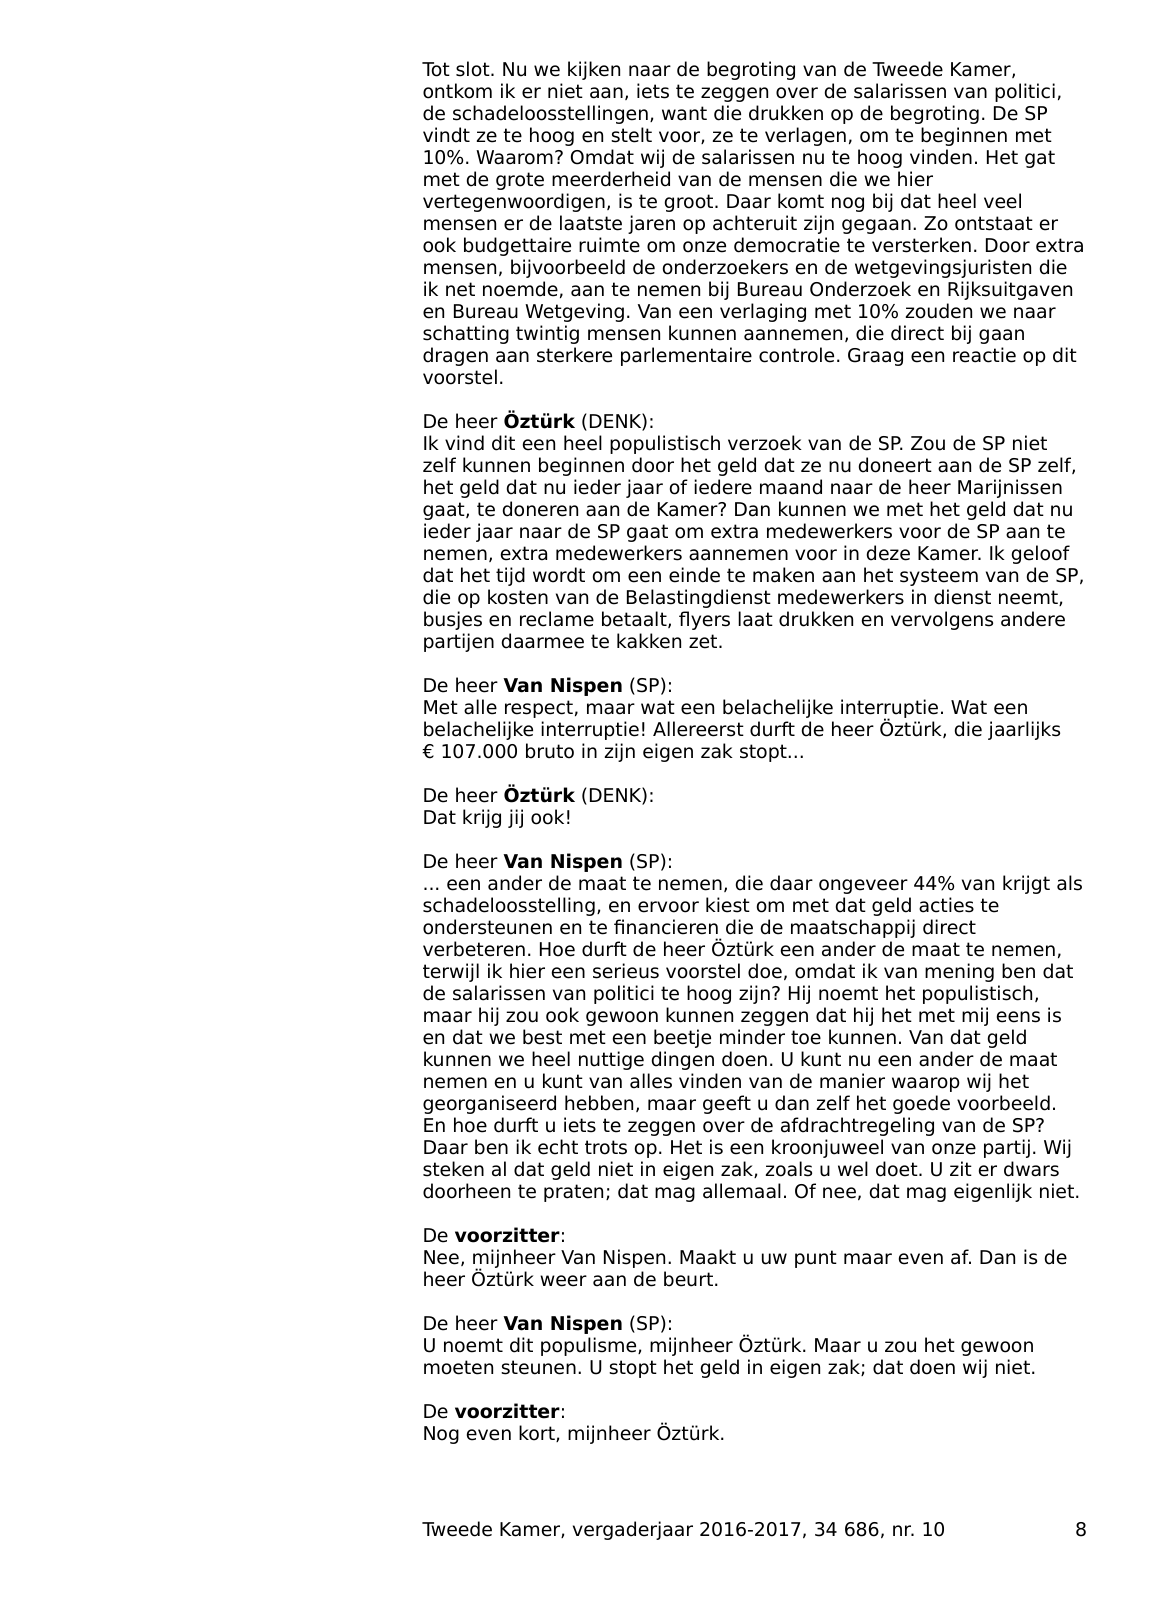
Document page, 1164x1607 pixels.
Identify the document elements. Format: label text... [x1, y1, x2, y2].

text U noemt dit populisme, mijnheer Öztürk. Maar u zou het gewoon moeten steunen. U stopt het geld in eigen zak; dat doen wij niet. [422, 1335, 1087, 1379]
text De heer Van Nispen (SP): [422, 1313, 1087, 1335]
text De voorzitter: [422, 1401, 1087, 1423]
text Tot slot. Nu we kijken naar de begroting van de Tweede Kamer, ontkom ik er niet aan, iets te zeggen over de salarissen van politici, de schadeloosstellingen, want die drukken op de begroting. De SP vindt ze te hoog en stelt voor, ze te verlagen, om te beginnen met 10%. Waarom? Omdat wij de salarissen nu te hoog vinden. Het gat met de grote meerderheid van de mensen die we hier vertegenwoordigen, is te groot. Daar komt nog bij dat heel veel mensen er de laatste jaren op achteruit zijn gegaan. Zo ontstaat er ook budgettaire ruimte om onze democratie te versterken. Door extra mensen, bijvoorbeeld de onderzoekers en de wetgevingsjuristen die ik net noemde, aan te nemen bij Bureau Onderzoek en Rijksuitgaven en Bureau Wetgeving. Van een verlaging met 10% zouden we naar schatting twintig mensen kunnen aannemen, die direct bij gaan dragen aan sterkere parlementaire controle. Graag een reactie op dit voorstel. [422, 59, 1087, 389]
text ... een ander de maat te nemen, die daar ongeveer 44% van krijgt als schadeloosstelling, en ervoor kiest om met dat geld acties te ondersteunen en te financieren die de maatschappij direct verbeteren. Hoe durft de heer Öztürk een ander de maat te nemen, terwijl ik hier een serieus voorstel doe, omdat ik van mening ben dat de salarissen van politici te hoog zijn? Hij noemt het populistisch, maar hij zou ook gewoon kunnen zeggen dat hij het met mij eens is en dat we best met een beetje minder toe kunnen. Van dat geld kunnen we heel nuttige dingen doen. U kunt nu een ander de maat nemen en u kunt van alles vinden van de manier waarop wij het georganiseerd hebben, maar geeft u dan zelf het goede voorbeeld. En hoe durft u iets te zeggen over de afdrachtregeling van de SP? Daar ben ik echt trots op. Het is een kroonjuweel van onze partij. Wij steken al dat geld niet in eigen zak, zoals u wel doet. U zit er dwars doorheen te praten; dat mag allemaal. Of nee, dat mag eigenlijk niet. [422, 873, 1087, 1203]
text Nee, mijnheer Van Nispen. Maakt u uw punt maar even af. Dan is de heer Öztürk weer aan de beurt. [422, 1247, 1087, 1291]
text Nog even kort, mijnheer Öztürk. [422, 1423, 1087, 1445]
text De heer Öztürk (DENK): [422, 411, 1087, 433]
text De heer Van Nispen (SP): [422, 675, 1087, 697]
text De voorzitter: [422, 1225, 1087, 1247]
text De heer Öztürk (DENK): [422, 785, 1087, 807]
text De heer Van Nispen (SP): [422, 851, 1087, 873]
text Met alle respect, maar wat een belachelijke interruptie. Wat een belachelijke interruptie! Allereerst durft de heer Öztürk, die jaarlijks € 107.000 bruto in zijn eigen zak stopt... [422, 697, 1087, 763]
text Dat krijg jij ook! [422, 807, 1087, 829]
text Ik vind dit een heel populistisch verzoek van de SP. Zou de SP niet zelf kunnen beginnen door het geld dat ze nu doneert aan de SP zelf, het geld dat nu ieder jaar of iedere maand naar de heer Marijnissen gaat, te doneren aan de Kamer? Dan kunnen we met het geld dat nu ieder jaar naar de SP gaat om extra medewerkers voor de SP aan te nemen, extra medewerkers aannemen voor in deze Kamer. Ik geloof dat het tijd wordt om een einde te maken aan het systeem van de SP, die op kosten van de Belastingdienst medewerkers in dienst neemt, busjes en reclame betaalt, flyers laat drukken en vervolgens andere partijen daarmee te kakken zet. [422, 433, 1087, 653]
